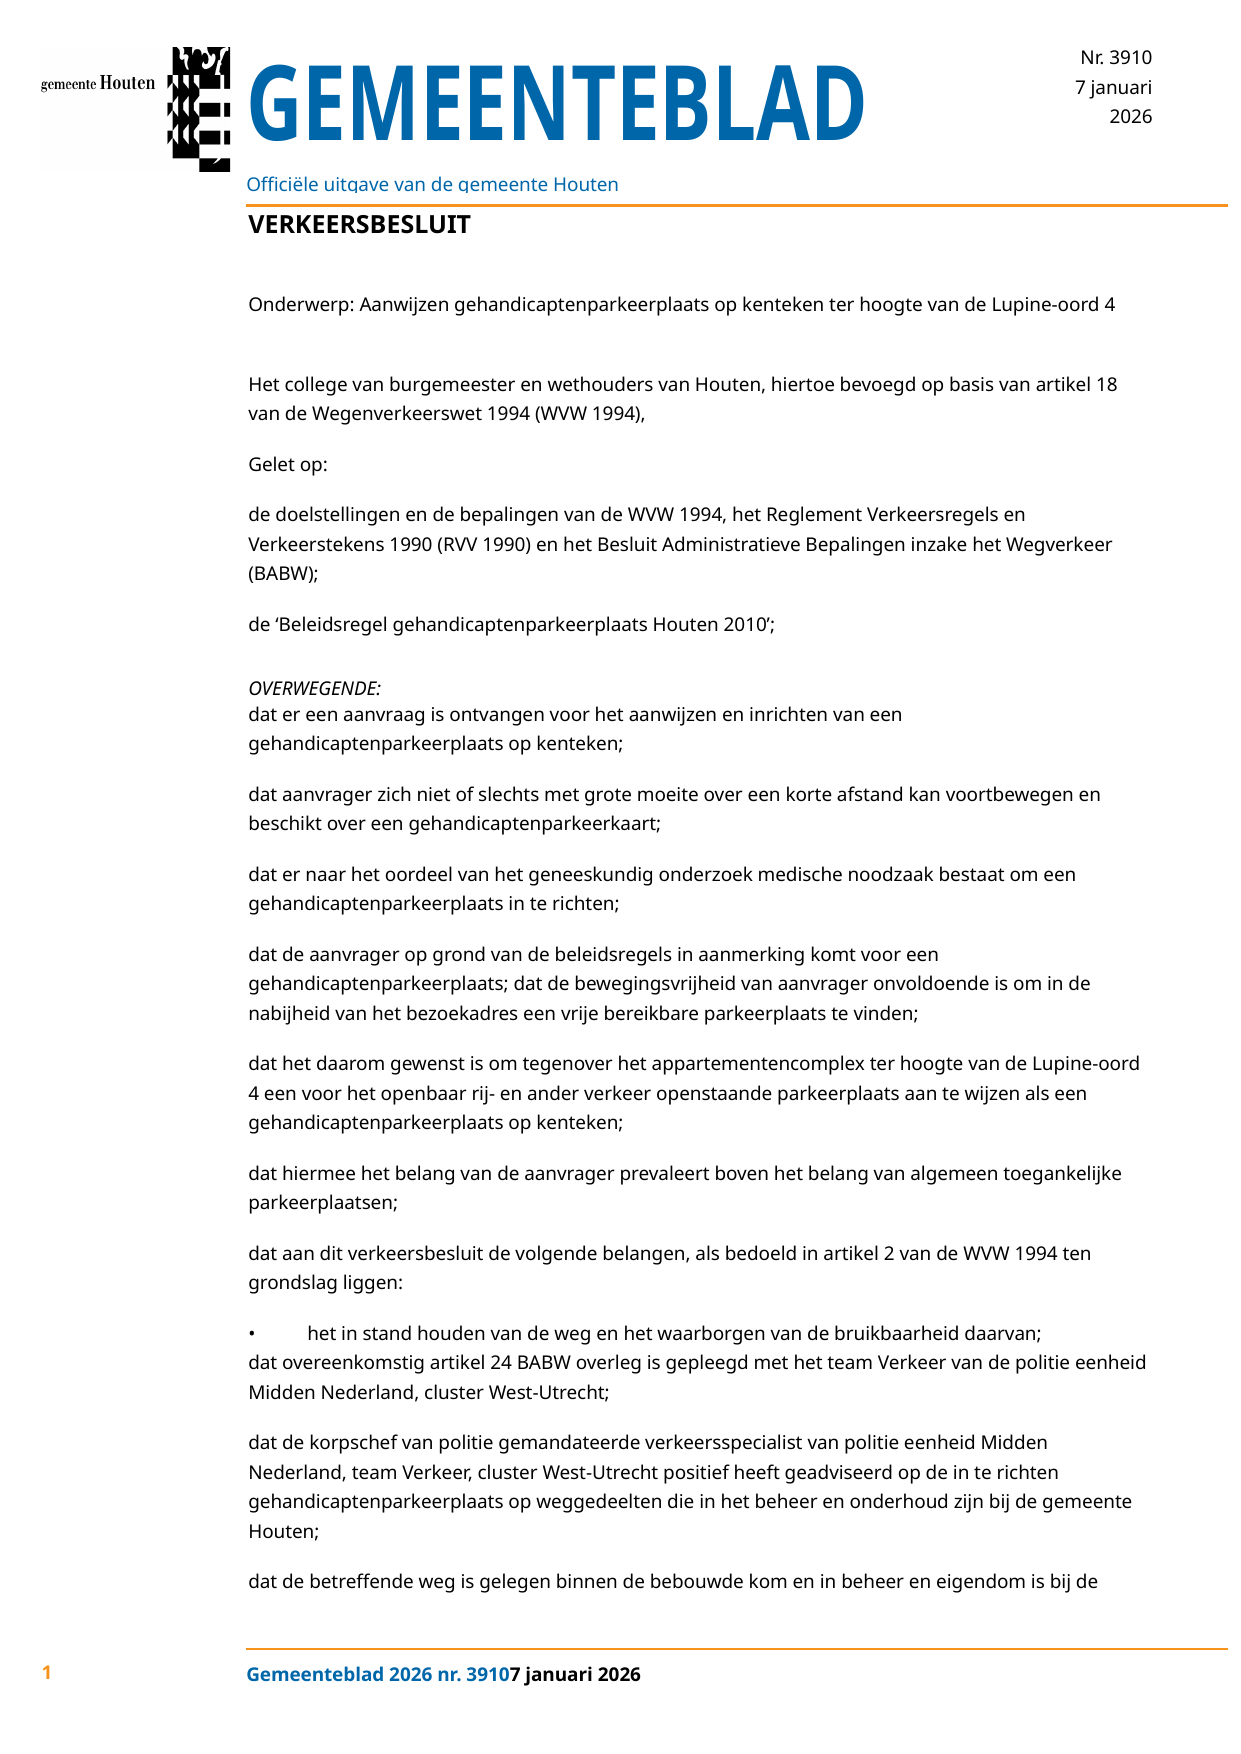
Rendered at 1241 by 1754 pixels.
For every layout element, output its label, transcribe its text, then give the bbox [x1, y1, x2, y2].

text Het college van burgemeester en wethouders van Houten, hiertoe bevoegd op basis van artikel 18 van de Wegenverkeerswet 1994 (WVW 1994), [248, 371, 1152, 426]
text dat aanvrager zich niet of slechts met grote moeite over een korte afstand kan voortbewegen en beschikt over een gehandicaptenparkeerkaart; [248, 781, 1152, 836]
text dat er naar het oordeel van het geneeskundig onderzoek medische noodzaak bestaat om een gehandicaptenparkeerplaats in te richten; [248, 861, 1152, 916]
text dat de betreffende weg is gelegen binnen de bebouwde kom en in beheer en eigendom is bij de [248, 1569, 1152, 1594]
text dat de korpschef van politie gemandateerde verkeersspecialist van politie eenheid Midden Nederland, team Verkeer, cluster West-Utrecht positief heeft geadviseerd op de in te richten gehandicaptenparkeerplaats op weggedeelten die in het beheer en onderhoud zijn bij de gemeente Houten; [248, 1429, 1152, 1544]
text Onderwerp: Aanwijzen gehandicaptenparkeerplaats op kenteken ter hoogte van de Lupine-oord 4 [248, 291, 1152, 317]
picture [41, 47, 231, 172]
text dat overeenkomstig artikel 24 BABW overleg is gepleegd met het team Verkeer van de politie eenheid Midden Nederland, cluster West-Utrecht; [248, 1349, 1152, 1405]
text OVERWEGENDE: [248, 675, 1152, 701]
text de doelstellingen en de bepalingen van de WVW 1994, het Reglement Verkeersregels en Verkeerstekens 1990 (RVV 1990) en het Besluit Administratieve Bepalingen inzake het Wegverkeer (BABW); [248, 501, 1152, 586]
list het in stand houden van de weg en het waarborgen van de bruikbaarheid daarvan; [248, 1320, 1152, 1346]
text Gelet op: [248, 451, 1152, 477]
text dat het daarom gewenst is om tegenover het appartementencomplex ter hoogte van de Lupine-oord 4 een voor het openbaar rij- en ander verkeer openstaande parkeerplaats aan te wijzen als een gehandicaptenparkeerplaats op kenteken; [248, 1050, 1152, 1135]
text de ‘Beleidsregel gehandicaptenparkeerplaats Houten 2010’; [248, 611, 1152, 637]
text dat hiermee het belang van de aanvrager prevaleert boven het belang van algemeen toegankelijke parkeerplaatsen; [248, 1160, 1152, 1215]
text VERKEERSBESLUIT [248, 207, 1152, 241]
text dat aan dit verkeersbesluit de volgende belangen, als bedoeld in artikel 2 van de WVW 1994 ten grondslag liggen: [248, 1240, 1152, 1295]
text dat er een aanvraag is ontvangen voor het aanwijzen en inrichten van een gehandicaptenparkeerplaats op kenteken; [248, 701, 1152, 756]
text dat de aanvrager op grond van de beleidsregels in aanmerking komt voor een gehandicaptenparkeerplaats; dat de bewegingsvrijheid van aanvrager onvoldoende is om in de nabijheid van het bezoekadres een vrije bereikbare parkeerplaats te vinden; [248, 941, 1152, 1026]
